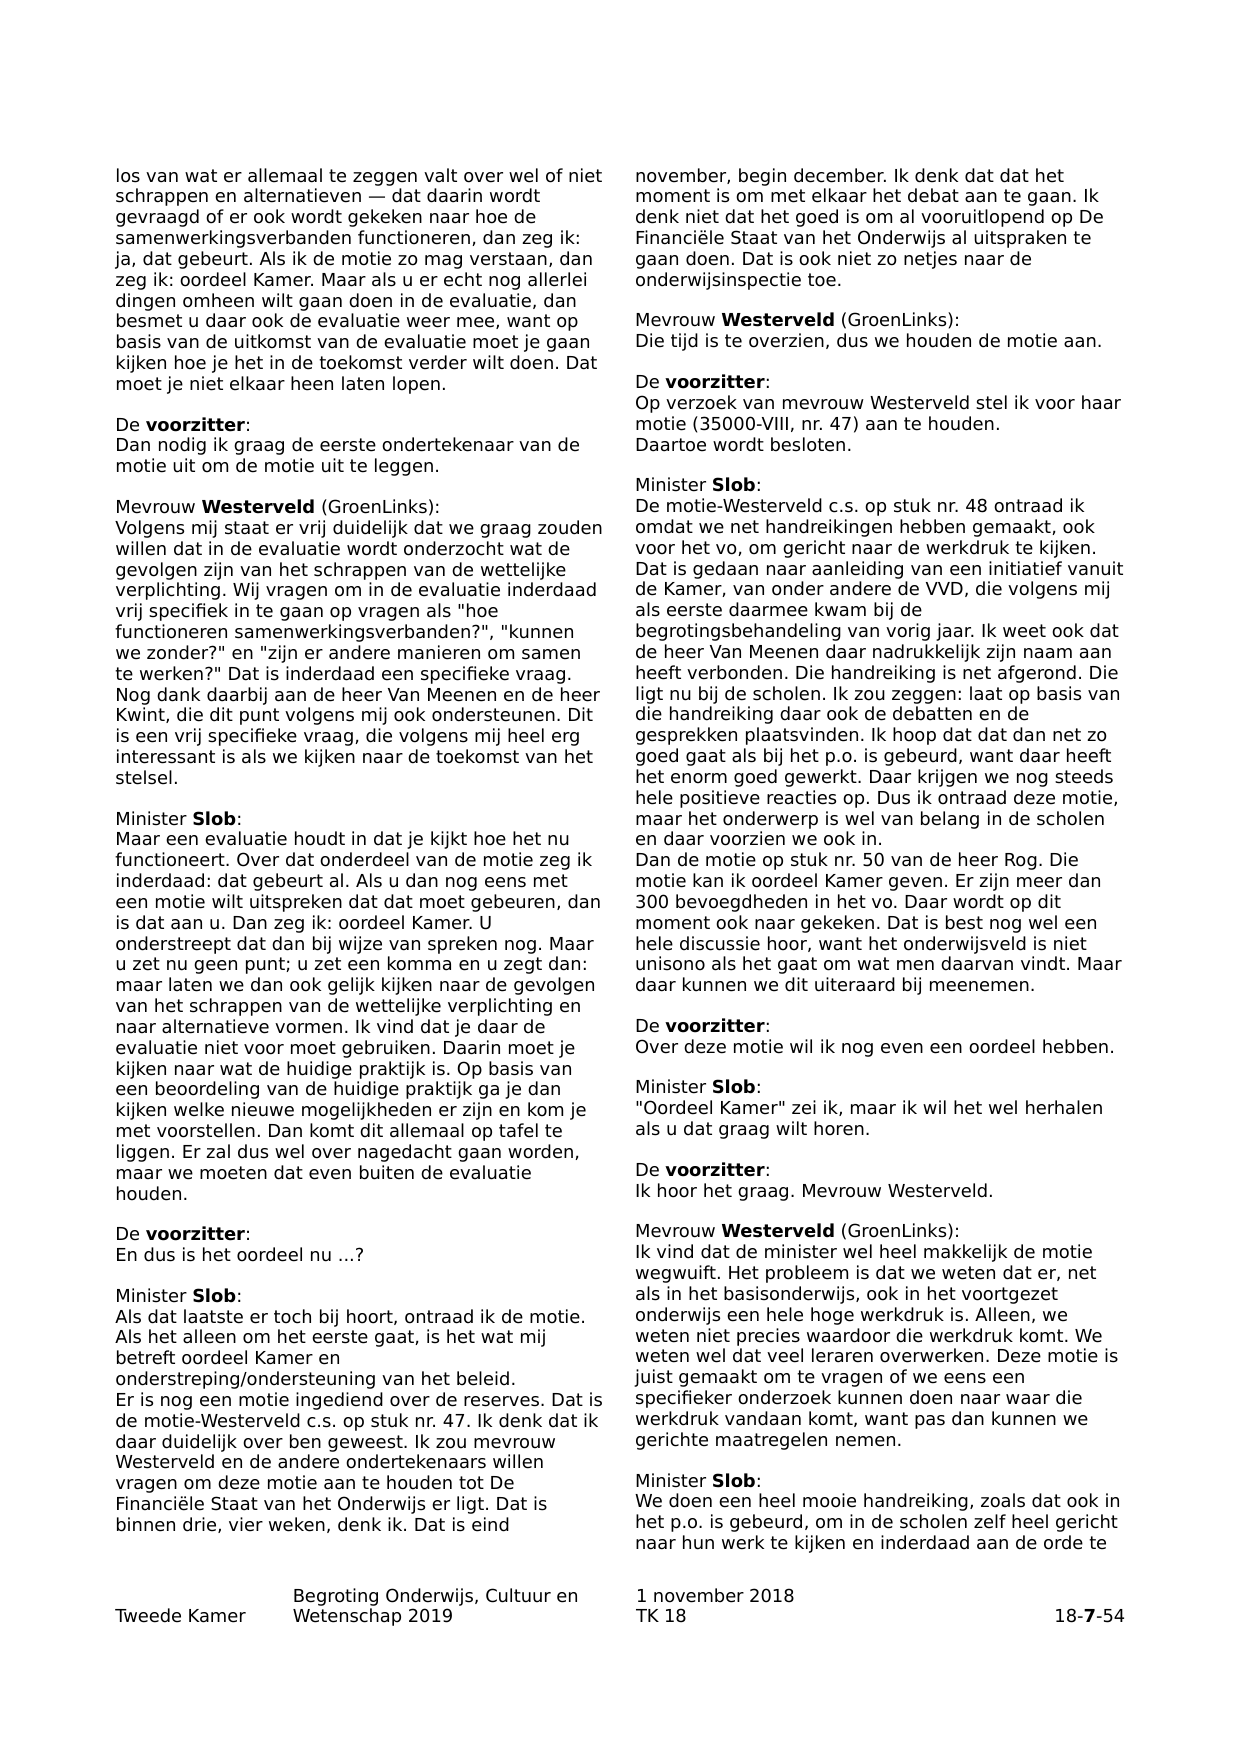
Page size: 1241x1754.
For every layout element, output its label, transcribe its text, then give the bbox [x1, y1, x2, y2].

text Minister Slob: [115, 1286, 605, 1306]
text Als dat laatste er toch bij hoort, ontraad ik de motie. Als het alleen om het eerste gaat, is het wat mij betreft oordeel Kamer en onderstreping/ondersteuning van het beleid. [115, 1306, 605, 1390]
text Minister Slob: [635, 1470, 1125, 1491]
text Mevrouw Westerveld (GroenLinks): [115, 497, 605, 518]
text los van wat er allemaal te zeggen valt over wel of niet schrappen en alternatieven — dat daarin wordt gevraagd of er ook wordt gekeken naar hoe de samenwerkingsverbanden functioneren, dan zeg ik: ja, dat gebeurt. Als ik de motie zo mag verstaan, dan zeg ik: oordeel Kamer. Maar als u er echt nog allerlei dingen omheen wilt gaan doen in de evaluatie, dan besmet u daar ook de evaluatie weer mee, want op basis van de uitkomst van de evaluatie moet je gaan kijken hoe je het in de toekomst verder wilt doen. Dat moet je niet elkaar heen laten lopen. [115, 165, 605, 394]
text Mevrouw Westerveld (GroenLinks): [635, 310, 1125, 331]
text Ik vind dat de minister wel heel makkelijk de motie wegwuift. Het probleem is dat we weten dat er, net als in het basisonderwijs, ook in het voortgezet onderwijs een hele hoge werkdruk is. Alleen, we weten niet precies waardoor die werkdruk komt. We weten wel dat veel leraren overwerken. Deze motie is juist gemaakt om te vragen of we eens een specifieker onderzoek kunnen doen naar waar die werkdruk vandaan komt, want pas dan kunnen we gerichte maatregelen nemen. [635, 1242, 1125, 1450]
text Dan nodig ik graag de eerste ondertekenaar van de motie uit om de motie uit te leggen. [115, 435, 605, 477]
text De voorzitter: [635, 372, 1125, 393]
text De voorzitter: [635, 1016, 1125, 1037]
text Op verzoek van mevrouw Westerveld stel ik voor haar motie (35000-VIII, nr. 47) aan te houden. [635, 393, 1125, 434]
text Ik hoor het graag. Mevrouw Westerveld. [635, 1181, 1125, 1201]
text Volgens mij staat er vrij duidelijk dat we graag zouden willen dat in de evaluatie wordt onderzocht wat de gevolgen zijn van het schrappen van de wettelijke verplichting. Wij vragen om in de evaluatie inderdaad vrij specifiek in te gaan op vragen als "hoe functioneren samenwerkingsverbanden?", "kunnen we zonder?" en "zijn er andere manieren om samen te werken?" Dat is inderdaad een specifieke vraag. Nog dank daarbij aan de heer Van Meenen en de heer Kwint, die dit punt volgens mij ook ondersteunen. Dit is een vrij specifieke vraag, die volgens mij heel erg interessant is als we kijken naar de toekomst van het stelsel. [115, 518, 605, 788]
text november, begin december. Ik denk dat dat het moment is om met elkaar het debat aan te gaan. Ik denk niet dat het goed is om al vooruitlopend op De Financiële Staat van het Onderwijs al uitspraken te gaan doen. Dat is ook niet zo netjes naar de onderwijsinspectie toe. [635, 165, 1125, 290]
text Er is nog een motie ingediend over de reserves. Dat is de motie-Westerveld c.s. op stuk nr. 47. Ik denk dat ik daar duidelijk over ben geweest. Ik zou mevrouw Westerveld en de andere ondertekenaars willen vragen om deze motie aan te houden tot De Financiële Staat van het Onderwijs er ligt. Dat is binnen drie, vier weken, denk ik. Dat is eind [115, 1390, 605, 1536]
text De voorzitter: [115, 414, 605, 435]
text Daartoe wordt besloten. [635, 434, 1125, 455]
text Minister Slob: [635, 1077, 1125, 1098]
text Dan de motie op stuk nr. 50 van de heer Rog. Die motie kan ik oordeel Kamer geven. Er zijn meer dan 300 bevoegdheden in het vo. Daar wordt op dit moment ook naar gekeken. Dat is best nog wel een hele discussie hoor, want het onderwijsveld is niet unisono als het gaat om wat men daarvan vindt. Maar daar kunnen we dit uiteraard bij meenemen. [635, 850, 1125, 996]
text Minister Slob: [115, 808, 605, 829]
text De motie-Westerveld c.s. op stuk nr. 48 ontraad ik omdat we net handreikingen hebben gemaakt, ook voor het vo, om gericht naar de werkdruk te kijken. Dat is gedaan naar aanleiding van een initiatief vanuit de Kamer, van onder andere de VVD, die volgens mij als eerste daarmee kwam bij de begrotingsbehandeling van vorig jaar. Ik weet ook dat de heer Van Meenen daar nadrukkelijk zijn naam aan heeft verbonden. Die handreiking is net afgerond. Die ligt nu bij de scholen. Ik zou zeggen: laat op basis van die handreiking daar ook de debatten en de gesprekken plaatsvinden. Ik hoop dat dat dan net zo goed gaat als bij het p.o. is gebeurd, want daar heeft het enorm goed gewerkt. Daar krijgen we nog steeds hele positieve reacties op. Dus ik ontraad deze motie, maar het onderwerp is wel van belang in de scholen en daar voorzien we ook in. [635, 496, 1125, 850]
text We doen een heel mooie handreiking, zoals dat ook in het p.o. is gebeurd, om in de scholen zelf heel gericht naar hun werk te kijken en inderdaad aan de orde te [635, 1491, 1125, 1554]
text De voorzitter: [635, 1160, 1125, 1181]
text Minister Slob: [635, 475, 1125, 496]
text Mevrouw Westerveld (GroenLinks): [635, 1221, 1125, 1242]
text Over deze motie wil ik nog even een oordeel hebben. [635, 1037, 1125, 1057]
text "Oordeel Kamer" zei ik, maar ik wil het wel herhalen als u dat graag wilt horen. [635, 1098, 1125, 1140]
text Maar een evaluatie houdt in dat je kijkt hoe het nu functioneert. Over dat onderdeel van de motie zeg ik inderdaad: dat gebeurt al. Als u dan nog eens met een motie wilt uitspreken dat dat moet gebeuren, dan is dat aan u. Dan zeg ik: oordeel Kamer. U onderstreept dat dan bij wijze van spreken nog. Maar u zet nu geen punt; u zet een komma en u zegt dan: maar laten we dan ook gelijk kijken naar de gevolgen van het schrappen van de wettelijke verplichting en naar alternatieve vormen. Ik vind dat je daar de evaluatie niet voor moet gebruiken. Daarin moet je kijken naar wat de huidige praktijk is. Op basis van een beoordeling van de huidige praktijk ga je dan kijken welke nieuwe mogelijkheden er zijn en kom je met voorstellen. Dan komt dit allemaal op tafel te liggen. Er zal dus wel over nagedacht gaan worden, maar we moeten dat even buiten de evaluatie houden. [115, 829, 605, 1204]
text Die tijd is te overzien, dus we houden de motie aan. [635, 331, 1125, 352]
text De voorzitter: [115, 1224, 605, 1245]
text En dus is het oordeel nu ...? [115, 1245, 605, 1266]
